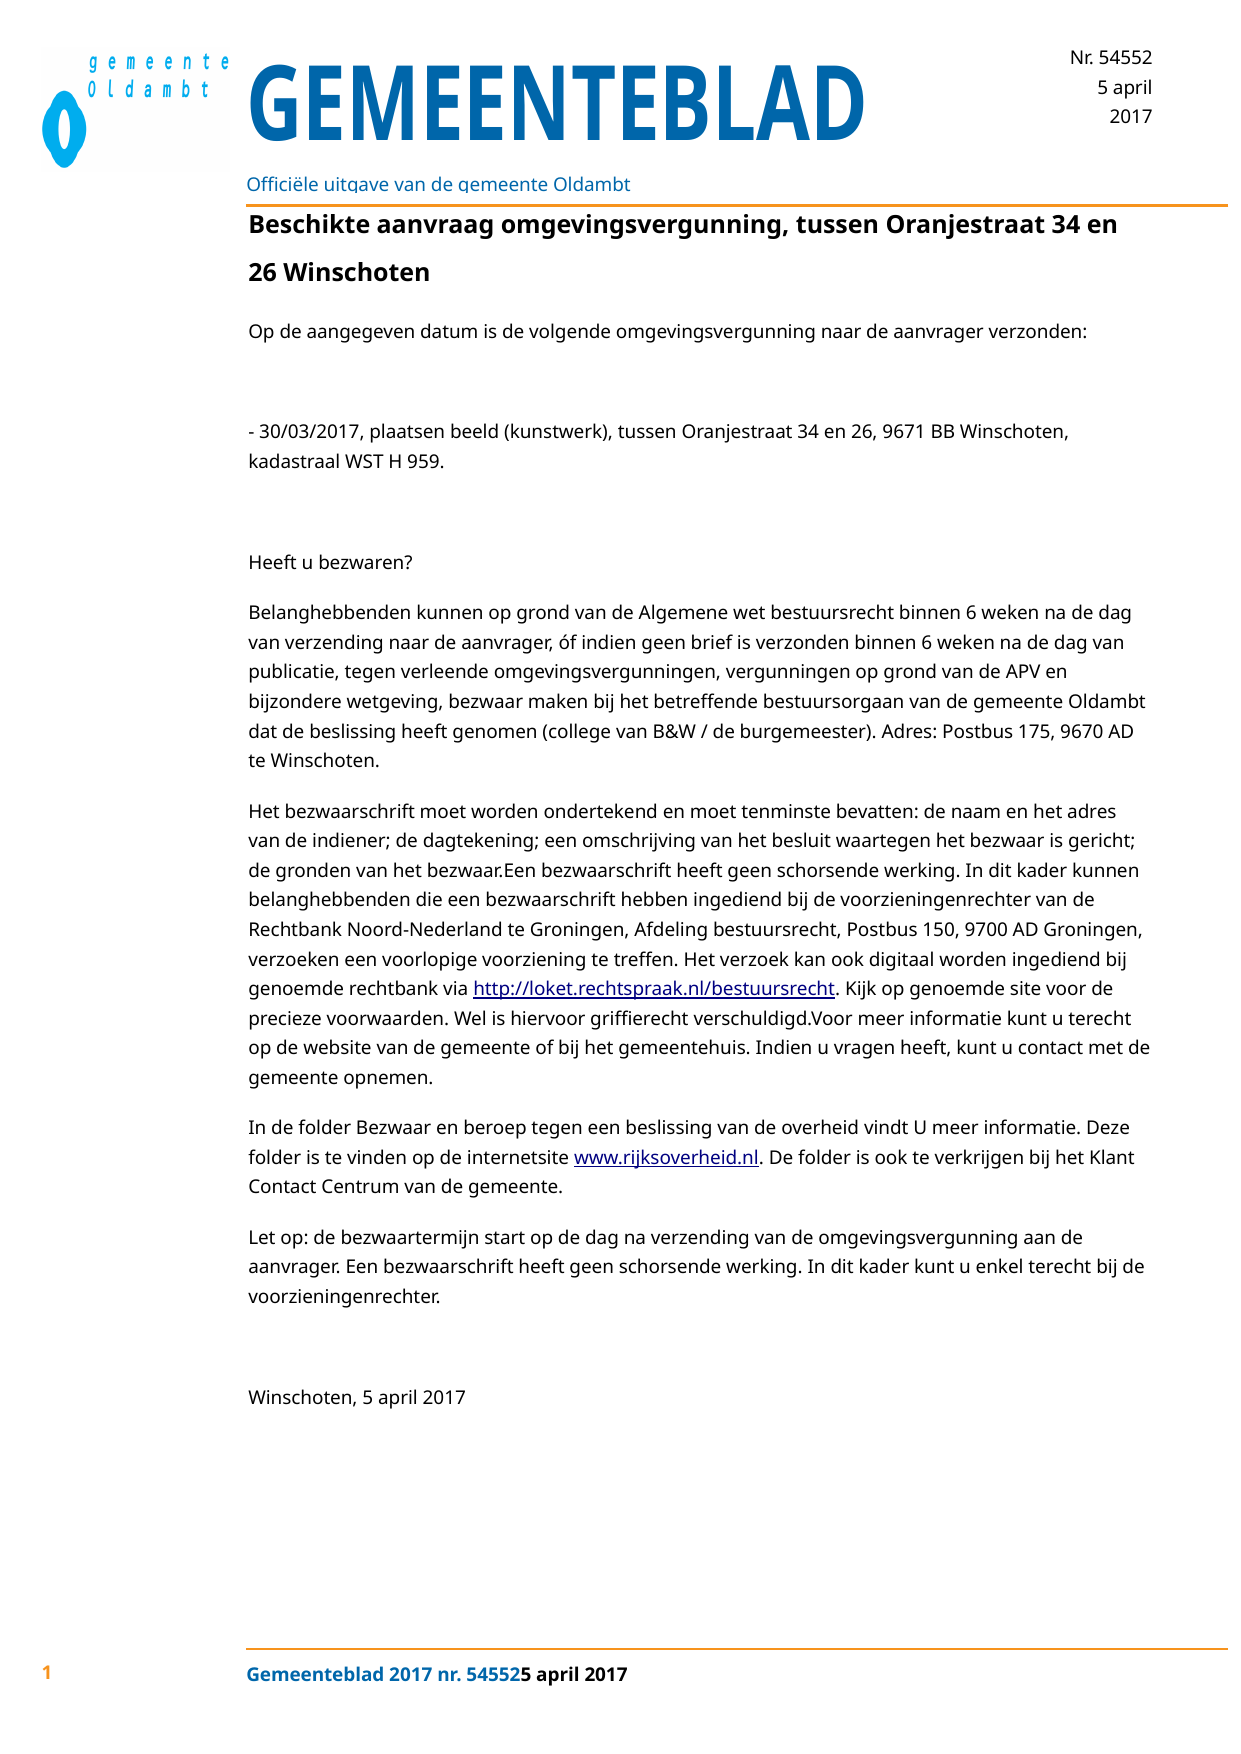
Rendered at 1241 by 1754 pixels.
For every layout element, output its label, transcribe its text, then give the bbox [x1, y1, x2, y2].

text In de folder Bezwaar en beroep tegen een beslissing van de overheid vindt U meer informatie. Deze folder is te vinden op de internetsite www.rijksoverheid.nl. De folder is ook te verkrijgen bij het Klant Contact Centrum van de gemeente. [248, 1114, 1152, 1199]
text Beschikte aanvraag omgevingsvergunning, tussen Oranjestraat 34 en 26 Winschoten [248, 207, 1152, 288]
text Belanghebbenden kunnen op grond van de Algemene wet bestuursrecht binnen 6 weken na de dag van verzending naar de aanvrager, óf indien geen brief is verzonden binnen 6 weken na de dag van publicatie, tegen verleende omgevingsvergunningen, vergunningen op grond van de APV en bijzondere wetgeving, bezwaar maken bij het betreffende bestuursorgaan van de gemeente Oldambt dat de beslissing heeft genomen (college van B&W / de burgemeester). Adres: Postbus 175, 9670 AD te Winschoten. [248, 599, 1152, 773]
text - 30/03/2017, plaatsen beeld (kunstwerk), tussen Oranjestraat 34 en 26, 9671 BB Winschoten, kadastraal WST H 959. [248, 419, 1152, 474]
text Heeft u bezwaren? [248, 549, 1152, 575]
text Let op: de bezwaartermijn start op de dag na verzending van de omgevingsvergunning aan de aanvrager. Een bezwaarschrift heeft geen schorsende werking. In dit kader kunt u enkel terecht bij de voorzieningenrechter. [248, 1224, 1152, 1309]
picture [41, 47, 231, 172]
text Op de aangegeven datum is de volgende omgevingsvergunning naar de aanvrager verzonden: [248, 318, 1152, 344]
text Het bezwaarschrift moet worden ondertekend en moet tenminste bevatten: de naam en het adres van de indiener; de dagtekening; een omschrijving van het besluit waartegen het bezwaar is gericht; de gronden van het bezwaar.Een bezwaarschrift heeft geen schorsende werking. In dit kader kunnen belanghebbenden die een bezwaarschrift hebben ingediend bij de voorzieningenrechter van de Rechtbank Noord-Nederland te Groningen, Afdeling bestuursrecht, Postbus 150, 9700 AD Groningen, verzoeken een voorlopige voorziening te treffen. Het verzoek kan ook digitaal worden ingediend bij genoemde rechtbank via http://loket.rechtspraak.nl/bestuursrecht. Kijk op genoemde site voor de precieze voorwaarden. Wel is hiervoor griffierecht verschuldigd.Voor meer informatie kunt u terecht op de website van de gemeente of bij het gemeentehuis. Indien u vragen heeft, kunt u contact met de gemeente opnemen. [248, 798, 1152, 1090]
text Winschoten, 5 april 2017 [248, 1384, 1152, 1410]
